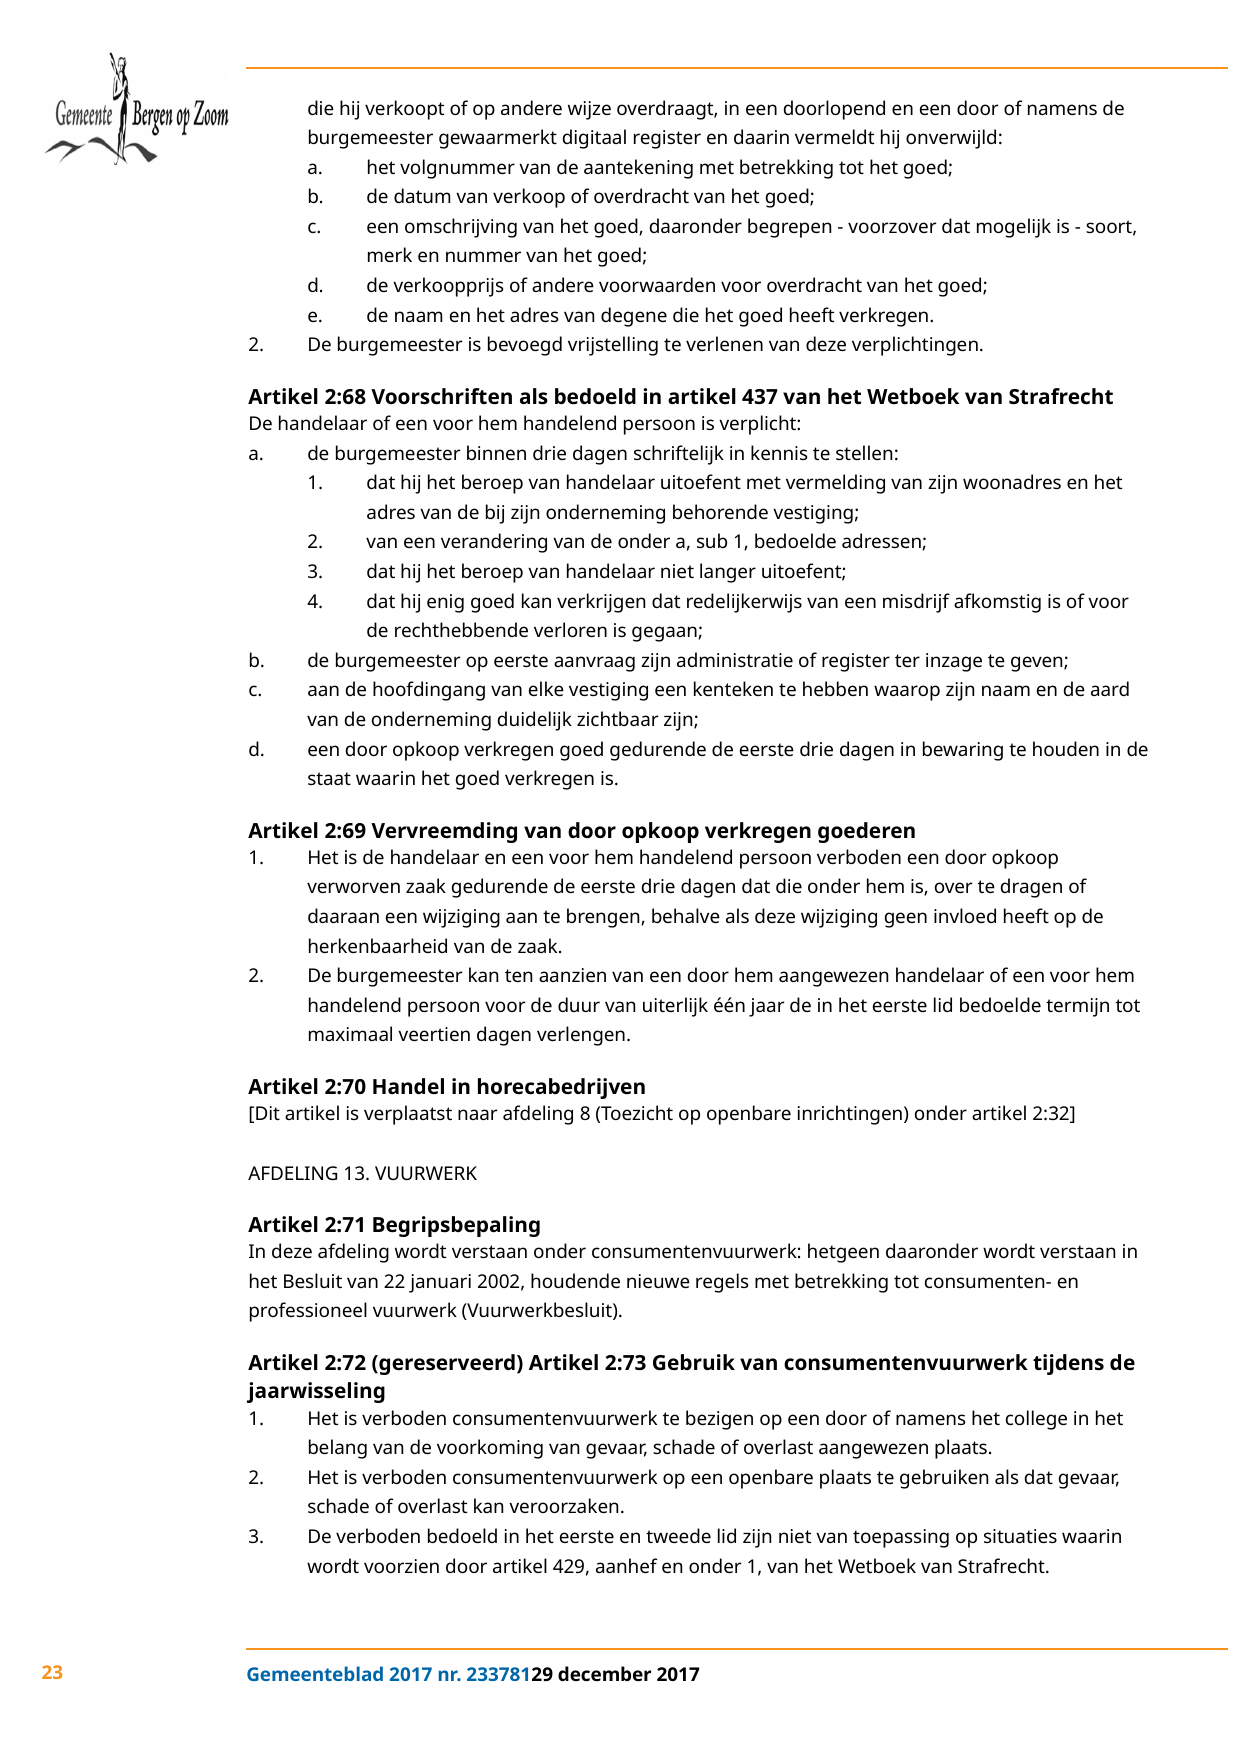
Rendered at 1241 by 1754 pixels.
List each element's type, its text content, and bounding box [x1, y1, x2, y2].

text Artikel 2:71 Begripsbepaling [248, 1210, 1152, 1238]
list een omschrijving van het goed, daaronder begrepen - voorzover dat mogelijk is - soort, merk en nummer van het goed; [307, 213, 1152, 268]
list dat hij enig goed kan verkrijgen dat redelijkerwijs van een misdrijf afkomstig is of voor de rechthebbende verloren is gegaan; [307, 588, 1152, 643]
list het volgnummer van de aantekening met betrekking tot het goed; [307, 154, 1152, 180]
list de naam en het adres van degene die het goed heeft verkregen. [307, 302, 1152, 328]
text Artikel 2:69 Vervreemding van door opkoop verkregen goederen [248, 816, 1152, 844]
list de burgemeester op eerste aanvraag zijn administratie of register ter inzage te geven; [248, 647, 1152, 673]
list Het is verboden consumentenvuurwerk op een openbare plaats te gebruiken als dat gevaar, schade of overlast kan veroorzaken. [248, 1464, 1152, 1519]
list de burgemeester binnen drie dagen schriftelijk in kennis te stellen: [248, 440, 1152, 466]
list De burgemeester kan ten aanzien van een door hem aangewezen handelaar of een voor hem handelend persoon voor de duur van uiterlijk één jaar de in het eerste lid bedoelde termijn tot maximaal veertien dagen verlengen. [248, 962, 1152, 1047]
list een door opkoop verkregen goed gedurende de eerste drie dagen in bewaring te houden in de staat waarin het goed verkregen is. [248, 736, 1152, 791]
text [Dit artikel is verplaatst naar afdeling 8 (Toezicht op openbare inrichtingen) onder artikel 2:32] [248, 1101, 1152, 1126]
list Het is verboden consumentenvuurwerk te bezigen op een door of namens het college in het belang van de voorkoming van gevaar, schade of overlast aangewezen plaats. [248, 1405, 1152, 1460]
list van een verandering van de onder a, sub 1, bedoelde adressen; [307, 529, 1152, 554]
list De verboden bedoeld in het eerste en tweede lid zijn niet van toepassing op situaties waarin wordt voorzien door artikel 429, aanhef en onder 1, van het Wetboek van Strafrecht. [248, 1523, 1152, 1579]
list de datum van verkoop of overdracht van het goed; [307, 183, 1152, 209]
text Artikel 2:70 Handel in horecabedrijven [248, 1072, 1152, 1101]
text AFDELING 13. VUURWERK [248, 1160, 1152, 1185]
list de verkoopprijs of andere voorwaarden voor overdracht van het goed; [307, 272, 1152, 298]
text In deze afdeling wordt verstaan onder consumentenvuurwerk: hetgeen daaronder wordt verstaan in het Besluit van 22 januari 2002, houdende nieuwe regels met betrekking tot consumenten- en professioneel vuurwerk (Vuurwerkbesluit). [248, 1238, 1152, 1323]
list dat hij het beroep van handelaar niet langer uitoefent; [307, 558, 1152, 584]
list Het is de handelaar en een voor hem handelend persoon verboden een door opkoop verworven zaak gedurende de eerste drie dagen dat die onder hem is, over te dragen of daaraan een wijziging aan te brengen, behalve als deze wijziging geen invloed heeft op de herkenbaarheid van de zaak. [248, 844, 1152, 959]
picture [41, 47, 231, 172]
list die hij verkoopt of op andere wijze overdraagt, in een doorlopend en een door of namens de burgemeester gewaarmerkt digitaal register en daarin vermeldt hij onverwijld: [248, 95, 1152, 150]
list aan de hoofdingang van elke vestiging een kenteken te hebben waarop zijn naam en de aard van de onderneming duidelijk zichtbaar zijn; [248, 677, 1152, 732]
text Artikel 2:68 Voorschriften als bedoeld in artikel 437 van het Wetboek van Strafrecht [248, 382, 1152, 410]
text De handelaar of een voor hem handelend persoon is verplicht: [248, 410, 1152, 436]
list dat hij het beroep van handelaar uitoefent met vermelding van zijn woonadres en het adres van de bij zijn onderneming behorende vestiging; [307, 469, 1152, 525]
list De burgemeester is bevoegd vrijstelling te verlenen van deze verplichtingen. [248, 331, 1152, 357]
text Artikel 2:72 (gereserveerd) Artikel 2:73 Gebruik van consumentenvuurwerk tijdens de jaarwisseling [248, 1348, 1152, 1405]
